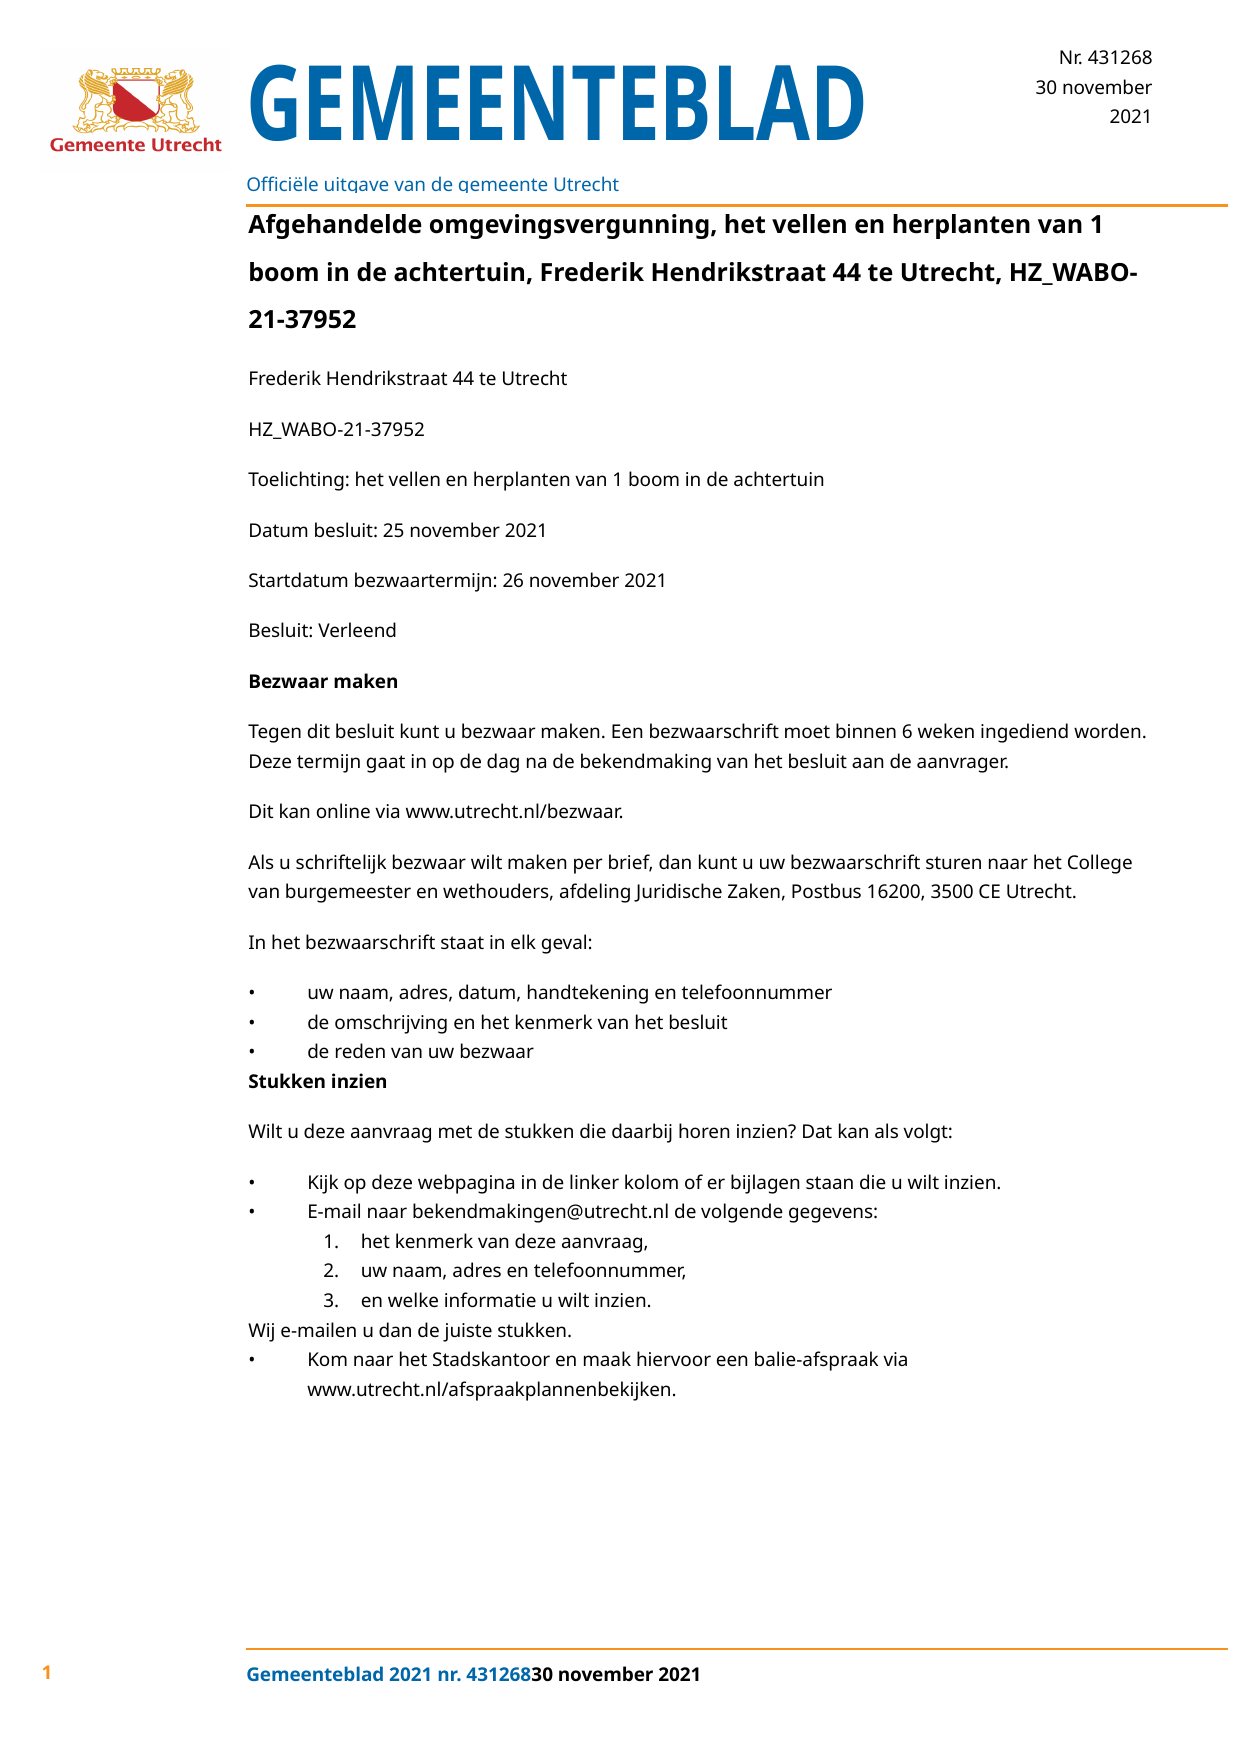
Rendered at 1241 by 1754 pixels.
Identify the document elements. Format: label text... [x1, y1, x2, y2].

text Wij e-mailen u dan de juiste stukken. [248, 1317, 1152, 1342]
list Kijk op deze webpagina in de linker kolom of er bijlagen staan die u wilt inzien. [248, 1169, 1152, 1194]
text Frederik Hendrikstraat 44 te Utrecht [248, 366, 1152, 391]
text Als u schriftelijk bezwaar wilt maken per brief, dan kunt u uw bezwaarschrift sturen naar het College van burgemeester en wethouders, afdeling Juridische Zaken, Postbus 16200, 3500 CE Utrecht. [248, 849, 1152, 904]
list uw naam, adres, datum, handtekening en telefoonnummer [248, 979, 1152, 1005]
text HZ_WABO-21-37952 [248, 416, 1152, 442]
list E-mail naar bekendmakingen@utrecht.nl de volgende gegevens: [248, 1198, 1152, 1224]
text Afgehandelde omgevingsvergunning, het vellen en herplanten van 1 boom in de achtertuin, Frederik Hendrikstraat 44 te Utrecht, HZ_WABO-21-37952 [248, 207, 1152, 336]
list de reden van uw bezwaar [248, 1038, 1152, 1064]
text In het bezwaarschrift staat in elk geval: [248, 929, 1152, 954]
text Stukken inzien [248, 1068, 1152, 1094]
list uw naam, adres en telefoonnummer, [323, 1258, 1152, 1283]
text Toelichting: het vellen en herplanten van 1 boom in de achtertuin [248, 466, 1152, 492]
list het kenmerk van deze aanvraag, [323, 1228, 1152, 1254]
picture [41, 47, 231, 172]
text Tegen dit besluit kunt u bezwaar maken. Een bezwaarschrift moet binnen 6 weken ingediend worden. Deze termijn gaat in op de dag na de bekendmaking van het besluit aan de aanvrager. [248, 718, 1152, 774]
text Wilt u deze aanvraag met de stukken die daarbij horen inzien? Dat kan als volgt: [248, 1118, 1152, 1144]
list en welke informatie u wilt inzien. [323, 1287, 1152, 1313]
text Startdatum bezwaartermijn: 26 november 2021 [248, 567, 1152, 593]
text Datum besluit: 25 november 2021 [248, 517, 1152, 542]
list de omschrijving en het kenmerk van het besluit [248, 1009, 1152, 1034]
text Dit kan online via www.utrecht.nl/bezwaar. [248, 798, 1152, 824]
list Kom naar het Stadskantoor en maak hiervoor een balie-afspraak via www.utrecht.nl/afspraakplannenbekijken. [248, 1346, 1152, 1402]
text Bezwaar maken [248, 668, 1152, 694]
text Besluit: Verleend [248, 618, 1152, 643]
